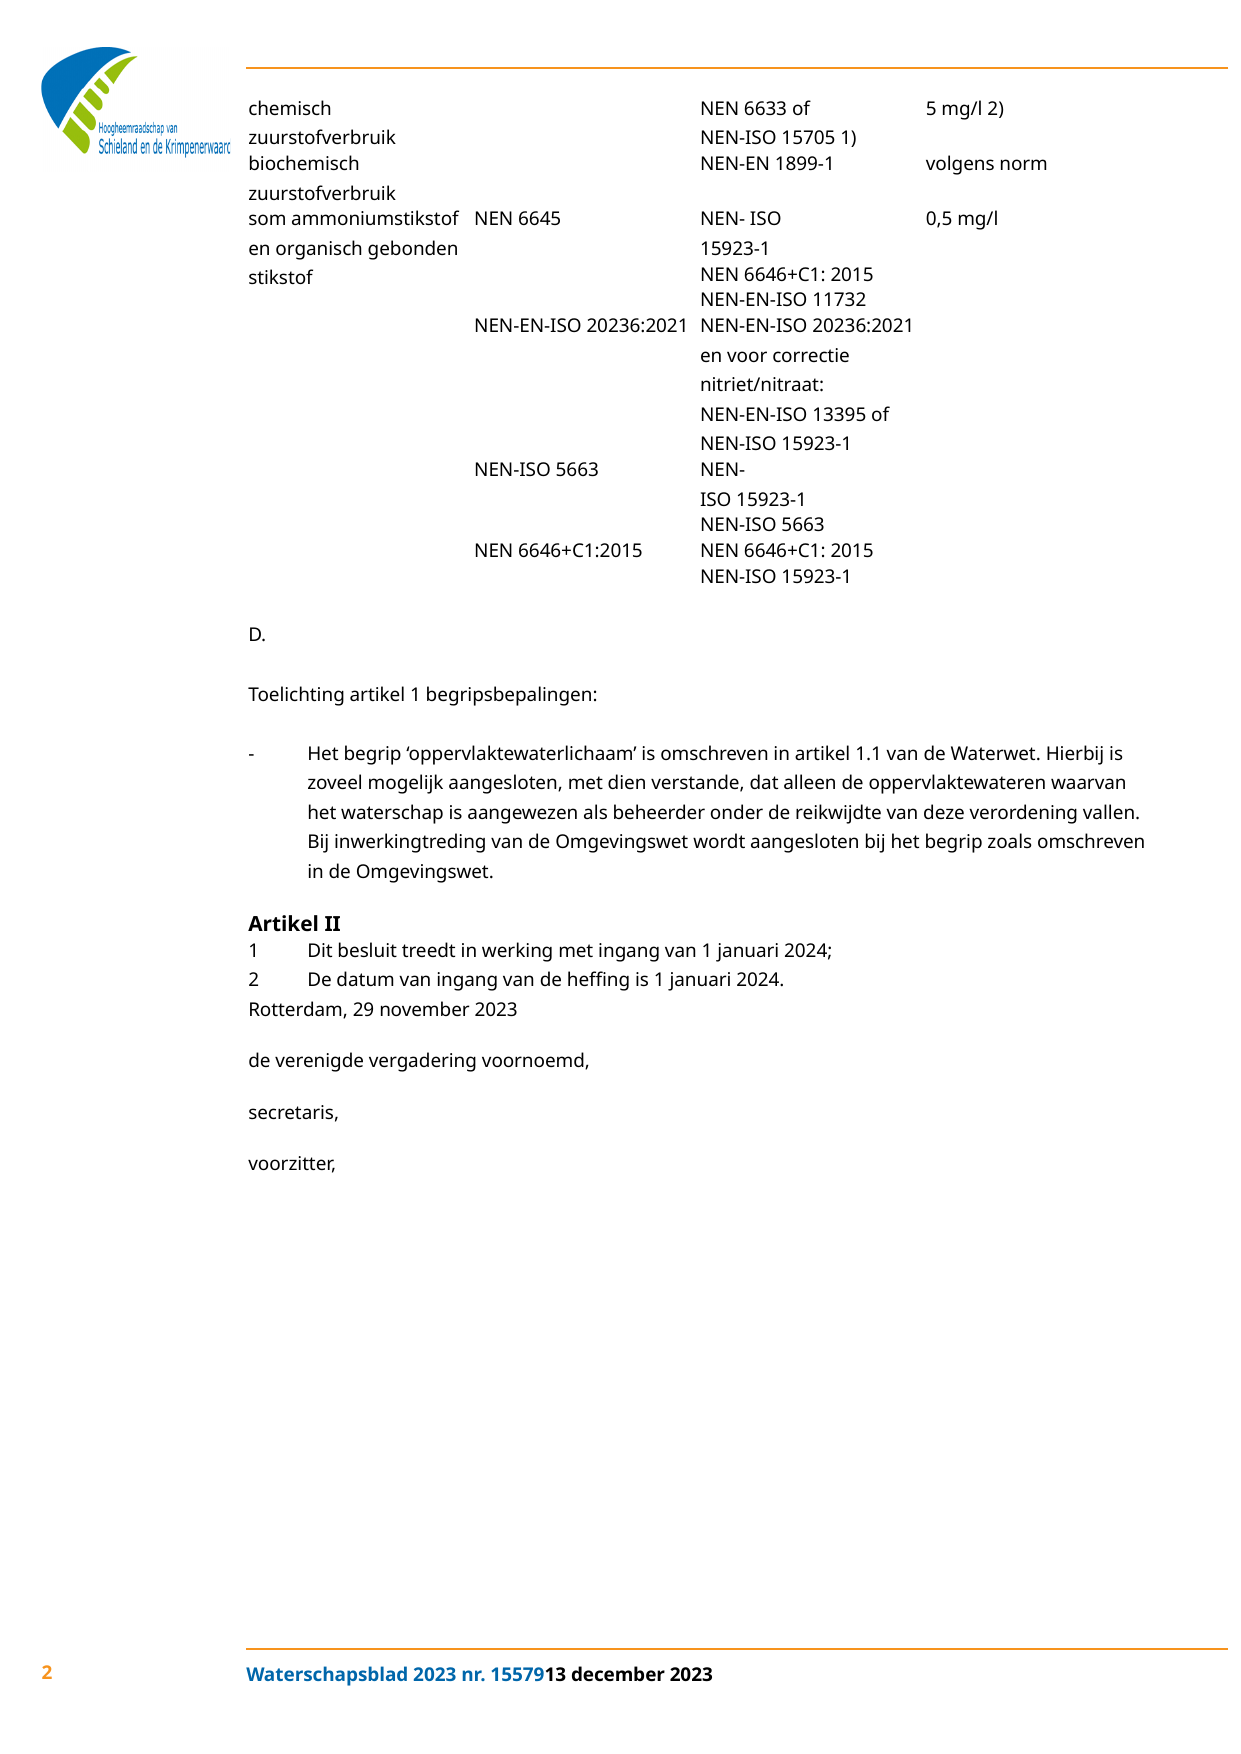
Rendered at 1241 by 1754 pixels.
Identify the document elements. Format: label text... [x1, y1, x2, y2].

table_cell NEN-EN-ISO 11732 [700, 286, 926, 312]
table_cell NEN-ISO 5663 [700, 512, 926, 537]
table_cell NEN- ISO 15923-1 [700, 205, 926, 261]
text voorzitter, [248, 1151, 1152, 1176]
table_cell NEN- ISO 15923-1 [700, 456, 926, 512]
text de verenigde vergadering voornoemd, [248, 1048, 1152, 1073]
text secretaris, [248, 1099, 1152, 1125]
list De datum van ingang van de heffing is 1 januari 2024. [248, 967, 1152, 992]
table_cell biochemisch zuurstofverbruik [248, 150, 474, 205]
table_cell NEN 6646+C1:2015 [474, 537, 700, 589]
text Toelichting artikel 1 begripsbepalingen: [248, 681, 1152, 706]
table_cell NEN 6645 [474, 205, 700, 312]
text Artikel II [248, 909, 1152, 937]
text D. [248, 622, 1152, 647]
table_cell NEN-EN-ISO 20236:2021 en voor correctie nitriet/nitraat: NEN-EN-ISO 13395 of NEN-ISO 15923-1 [700, 312, 926, 456]
table_cell NEN-ISO 15923-1 [700, 563, 926, 589]
table_cell [474, 150, 700, 205]
table_cell NEN-ISO 5663 [474, 456, 700, 537]
table_cell volgens norm [926, 150, 1152, 205]
table_cell som ammoniumstikstof en organisch gebonden stikstof [248, 205, 474, 589]
picture [41, 47, 231, 172]
table_cell NEN-EN 1899-1 [700, 150, 926, 205]
table_cell [474, 95, 700, 150]
list Het begrip ‘oppervlaktewaterlichaam’ is omschreven in artikel 1.1 van de Waterwet. Hierbij is zoveel mogelijk aangesloten, met dien verstande, dat alleen de oppervlaktewateren waarvan het waterschap is aangewezen als beheerder onder de reikwijdte van deze verordening vallen. Bij inwerkingtreding van de Omgevingswet wordt aangesloten bij het begrip zoals omschreven in de Omgevingswet. [248, 740, 1152, 884]
table_cell NEN 6646+C1: 2015 [700, 537, 926, 563]
table_cell chemisch zuurstofverbruik [248, 95, 474, 150]
table_cell 5 mg/l 2) [926, 95, 1152, 150]
table_cell 0,5 mg/l [926, 205, 1152, 589]
table_cell NEN-EN-ISO 20236:2021 [474, 312, 700, 456]
list Dit besluit treedt in werking met ingang van 1 januari 2024; [248, 937, 1152, 963]
text Rotterdam, 29 november 2023 [248, 996, 1152, 1022]
table_cell NEN 6633 of NEN-ISO 15705 1) [700, 95, 926, 150]
table_cell NEN 6646+C1: 2015 [700, 261, 926, 286]
